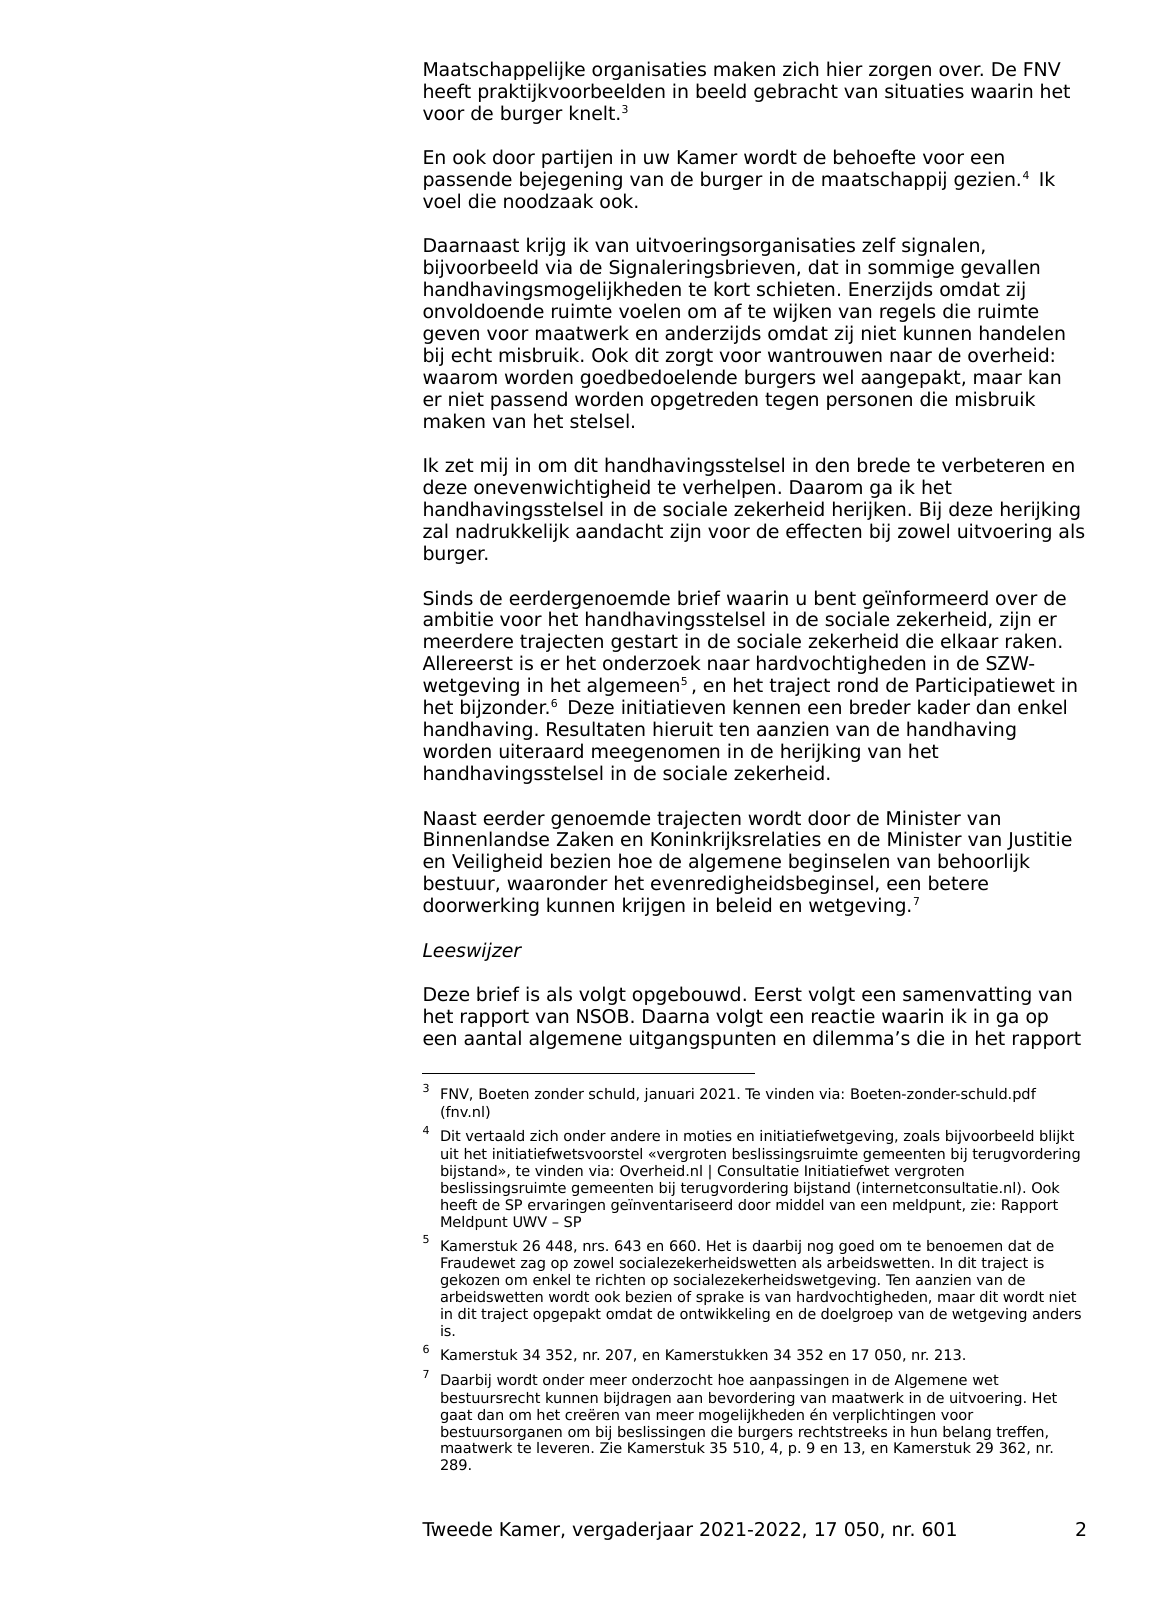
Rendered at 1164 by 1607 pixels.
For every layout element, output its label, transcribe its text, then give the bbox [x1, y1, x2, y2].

text Daarnaast krijg ik van uitvoeringsorganisaties zelf signalen, bijvoorbeeld via de Signaleringsbrieven, dat in sommige gevallen handhavingsmogelijkheden te kort schieten. Enerzijds omdat zij onvoldoende ruimte voelen om af te wijken van regels die ruimte geven voor maatwerk en anderzijds omdat zij niet kunnen handelen bij echt misbruik. Ook dit zorgt voor wantrouwen naar de overheid: waarom worden goedbedoelende burgers wel aangepakt, maar kan er niet passend worden opgetreden tegen personen die misbruik maken van het stelsel. [422, 235, 1087, 433]
text FNV, Boeten zonder schuld, januari 2021. Te vinden via: Boeten-zonder-schuld.pdf (fnv.nl) [422, 1082, 1087, 1121]
subtitle Leeswijzer [422, 939, 1087, 961]
text Daarbij wordt onder meer onderzocht hoe aanpassingen in de Algemene wet bestuursrecht kunnen bijdragen aan bevordering van maatwerk in de uitvoering. Het gaat dan om het creëren van meer mogelijkheden én verplichtingen voor bestuursorganen om bij beslissingen die burgers rechtstreeks in hun belang treffen, maatwerk te leveren. Zie Kamerstuk 35 510, 4, p. 9 en 13, en Kamerstuk 29 362, nr. 289. [422, 1368, 1087, 1474]
text Kamerstuk 26 448, nrs. 643 en 660. Het is daarbij nog goed om te benoemen dat de Fraudewet zag op zowel socialezekerheidswetten als arbeidswetten. In dit traject is gekozen om enkel te richten op socialezekerheidswetgeving. Ten aanzien van de arbeidswetten wordt ook bezien of sprake is van hardvochtigheden, maar dit wordt niet in dit traject opgepakt omdat de ontwikkeling en de doelgroep van de wetgeving anders is. [422, 1233, 1087, 1340]
text Deze brief is als volgt opgebouwd. Eerst volgt een samenvatting van het rapport van NSOB. Daarna volgt een reactie waarin ik in ga op een aantal algemene uitgangspunten en dilemma’s die in het rapport [422, 984, 1087, 1049]
text Maatschappelijke organisaties maken zich hier zorgen over. De FNV heeft praktijkvoorbeelden in beeld gebracht van situaties waarin het voor de burger knelt. [422, 59, 1087, 125]
text Ik zet mij in om dit handhavingsstelsel in den brede te verbeteren en deze onevenwichtigheid te verhelpen. Daarom ga ik het handhavingsstelsel in de sociale zekerheid herijken. Bij deze herijking zal nadrukkelijk aandacht zijn voor de effecten bij zowel uitvoering als burger. [422, 455, 1087, 565]
text Naast eerder genoemde trajecten wordt door de Minister van Binnenlandse Zaken en Koninkrijksrelaties en de Minister van Justitie en Veiligheid bezien hoe de algemene beginselen van behoorlijk bestuur, waaronder het evenredigheidsbeginsel, een betere doorwerking kunnen krijgen in beleid en wetgeving. [422, 807, 1087, 917]
text Kamerstuk 34 352, nr. 207, en Kamerstukken 34 352 en 17 050, nr. 213. [422, 1343, 1087, 1365]
text En ook door partijen in uw Kamer wordt de behoefte voor een passende bejegening van de burger in de maatschappij gezien. Ik voel die noodzaak ook. [422, 147, 1087, 213]
text Dit vertaald zich onder andere in moties en initiatiefwetgeving, zoals bijvoorbeeld blijkt uit het initiatiefwetsvoorstel «vergroten beslissingsruimte gemeenten bij terugvordering bijstand», te vinden via: Overheid.nl | Consultatie Initiatiefwet vergroten beslissingsruimte gemeenten bij terugvordering bijstand (internetconsultatie.nl). Ook heeft de SP ervaringen geïnventariseerd door middel van een meldpunt, zie: Rapport Meldpunt UWV – SP [422, 1124, 1087, 1231]
text Sinds de eerdergenoemde brief waarin u bent geïnformeerd over de ambitie voor het handhavingsstelsel in de sociale zekerheid, zijn er meerdere trajecten gestart in de sociale zekerheid die elkaar raken. Allereerst is er het onderzoek naar hardvochtigheden in de SZW-wetgeving in het algemeen, en het traject rond de Participatiewet in het bijzonder. Deze initiatieven kennen een breder kader dan enkel handhaving. Resultaten hieruit ten aanzien van de handhaving worden uiteraard meegenomen in de herijking van het handhavingsstelsel in de sociale zekerheid. [422, 587, 1087, 785]
